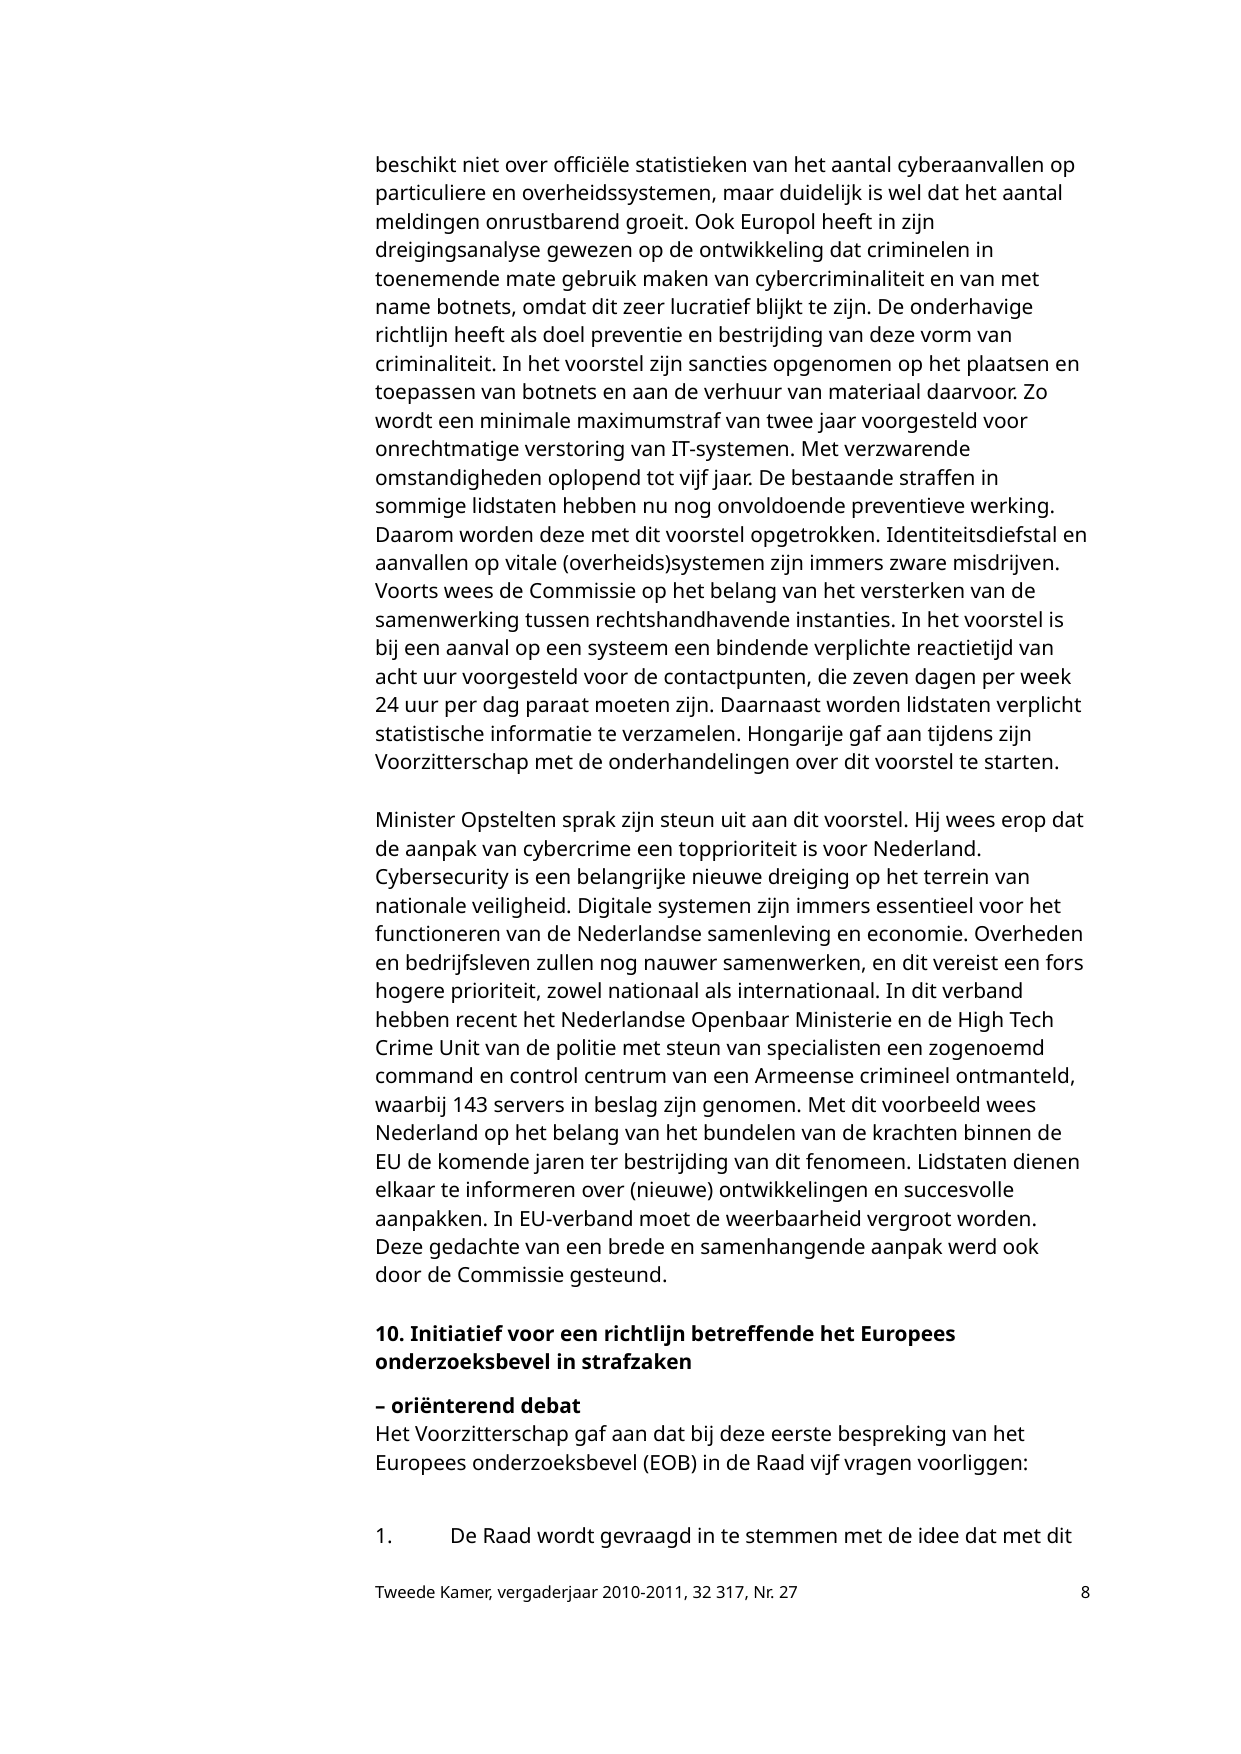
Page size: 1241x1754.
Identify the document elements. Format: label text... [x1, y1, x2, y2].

text beschikt niet over officiële statistieken van het aantal cyberaanvallen op particuliere en overheidssystemen, maar duidelijk is wel dat het aantal meldingen onrustbarend groeit. Ook Europol heeft in zijn dreigingsanalyse gewezen op de ontwikkeling dat criminelen in toenemende mate gebruik maken van cybercriminaliteit en van met name botnets, omdat dit zeer lucratief blijkt te zijn. De onderhavige richtlijn heeft als doel preventie en bestrijding van deze vorm van criminaliteit. In het voorstel zijn sancties opgenomen op het plaatsen en toepassen van botnets en aan de verhuur van materiaal daarvoor. Zo wordt een minimale maximumstraf van twee jaar voorgesteld voor onrechtmatige verstoring van IT-systemen. Met verzwarende omstandigheden oplopend tot vijf jaar. De bestaande straffen in sommige lidstaten hebben nu nog onvoldoende preventieve werking. Daarom worden deze met dit voorstel opgetrokken. Identiteitsdiefstal en aanvallen op vitale (overheids)systemen zijn immers zware misdrijven. Voorts wees de Commissie op het belang van het versterken van de samenwerking tussen rechtshandhavende instanties. In het voorstel is bij een aanval op een systeem een bindende verplichte reactietijd van acht uur voorgesteld voor de contactpunten, die zeven dagen per week 24 uur per dag paraat moeten zijn. Daarnaast worden lidstaten verplicht statistische informatie te verzamelen. Hongarije gaf aan tijdens zijn Voorzitterschap met de onderhandelingen over dit voorstel te starten. [375, 150, 1090, 776]
text – oriënterend debat [375, 1391, 1090, 1419]
text 10. Initiatief voor een richtlijn betreffende het Europees onderzoeksbevel in strafzaken [375, 1319, 1090, 1376]
list De Raad wordt gevraagd in te stemmen met de idee dat met dit [375, 1521, 1090, 1550]
text Minister Opstelten sprak zijn steun uit aan dit voorstel. Hij wees erop dat de aanpak van cybercrime een topprioriteit is voor Nederland. Cybersecurity is een belangrijke nieuwe dreiging op het terrein van nationale veiligheid. Digitale systemen zijn immers essentieel voor het functioneren van de Nederlandse samenleving en economie. Overheden en bedrijfsleven zullen nog nauwer samenwerken, en dit vereist een fors hogere prioriteit, zowel nationaal als internationaal. In dit verband hebben recent het Nederlandse Openbaar Ministerie en de High Tech Crime Unit van de politie met steun van specialisten een zogenoemd command en control centrum van een Armeense crimineel ontmanteld, waarbij 143 servers in beslag zijn genomen. Met dit voorbeeld wees Nederland op het belang van het bundelen van de krachten binnen de EU de komende jaren ter bestrijding van dit fenomeen. Lidstaten dienen elkaar te informeren over (nieuwe) ontwikkelingen en succesvolle aanpakken. In EU-verband moet de weerbaarheid vergroot worden. Deze gedachte van een brede en samenhangende aanpak werd ook door de Commissie gesteund. [375, 806, 1090, 1289]
text Het Voorzitterschap gaf aan dat bij deze eerste bespreking van het Europees onderzoeksbevel (EOB) in de Raad vijf vragen voorliggen: [375, 1419, 1090, 1476]
